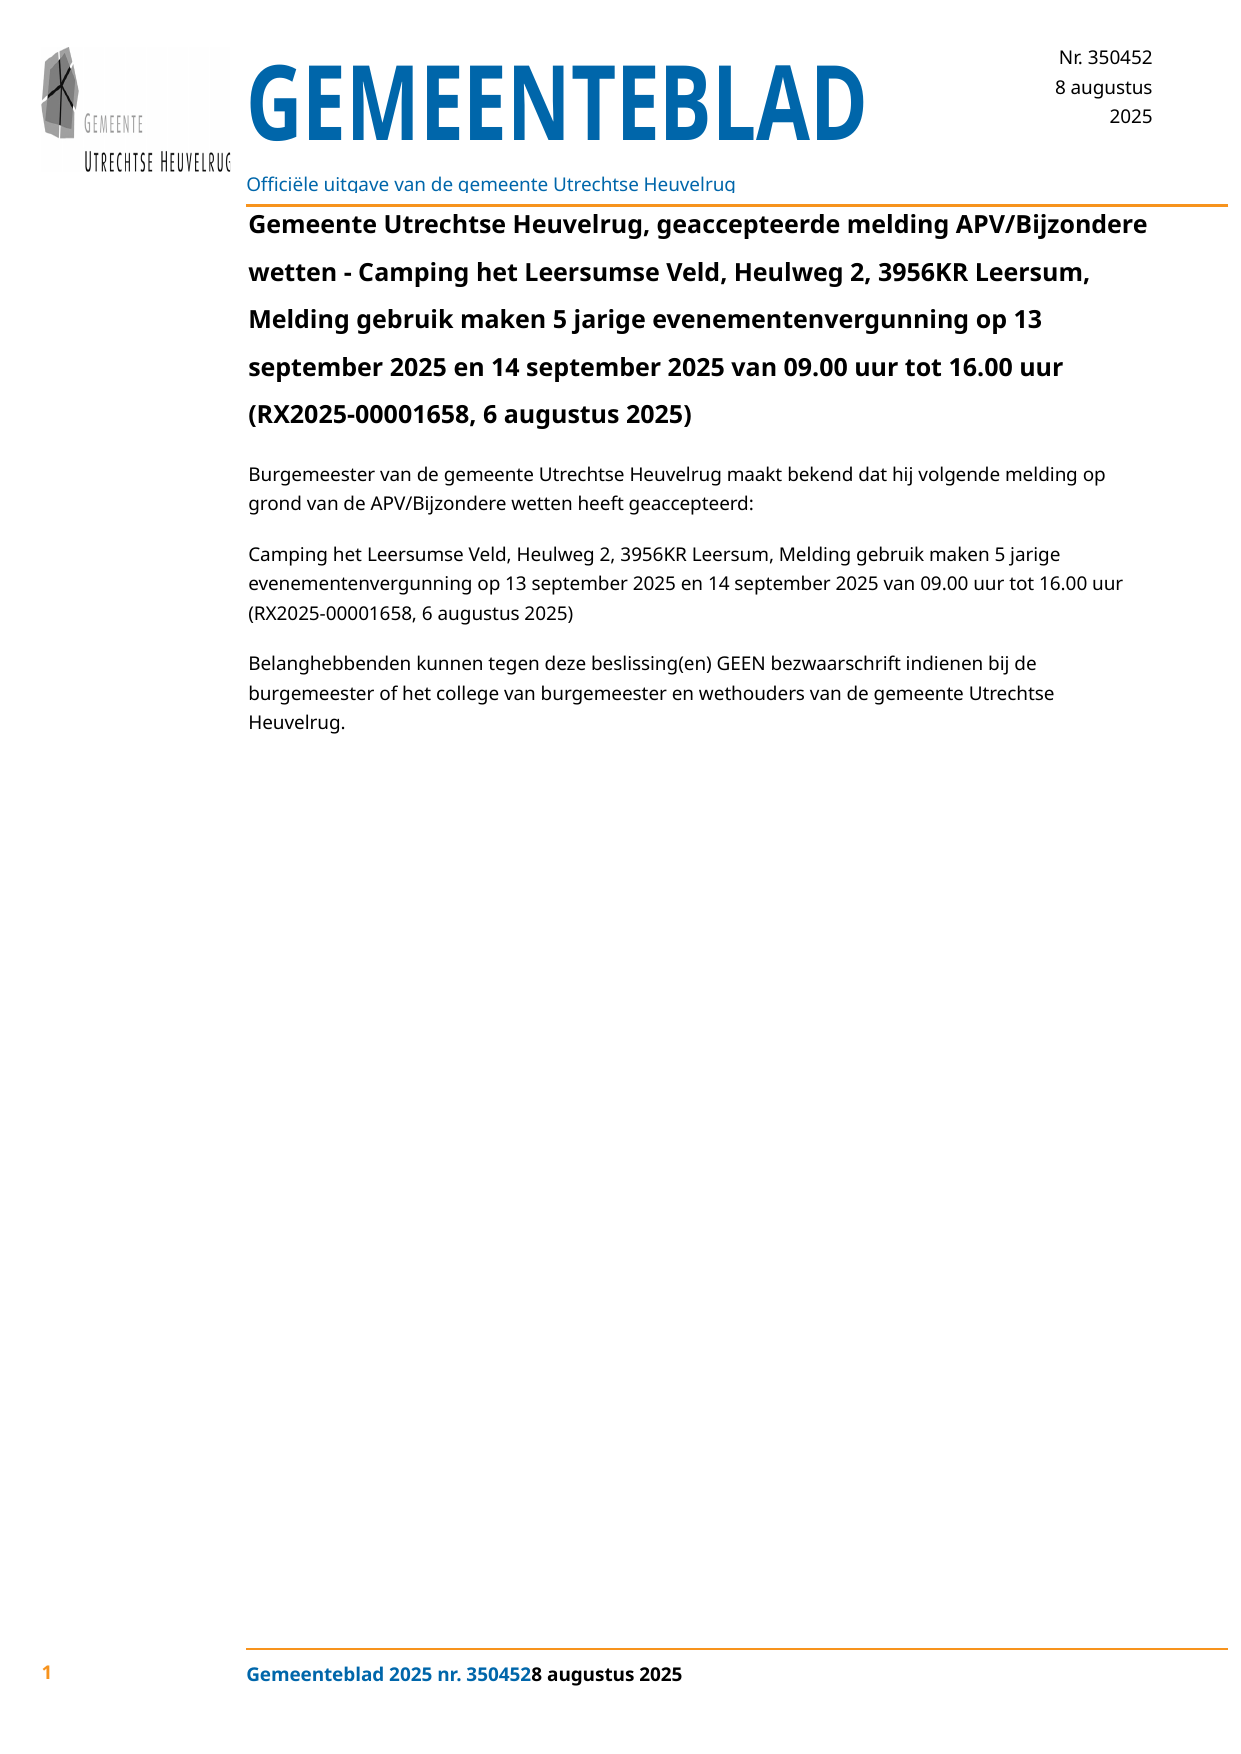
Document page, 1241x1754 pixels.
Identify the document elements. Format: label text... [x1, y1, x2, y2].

text Burgemeester van de gemeente Utrechtse Heuvelrug maakt bekend dat hij volgende melding op grond van de APV/Bijzondere wetten heeft geaccepteerd: [248, 461, 1152, 516]
text Camping het Leersumse Veld, Heulweg 2, 3956KR Leersum, Melding gebruik maken 5 jarige evenementenvergunning op 13 september 2025 en 14 september 2025 van 09.00 uur tot 16.00 uur (RX2025-00001658, 6 augustus 2025) [248, 541, 1152, 626]
text Gemeente Utrechtse Heuvelrug, geaccepteerde melding APV/Bijzondere wetten - Camping het Leersumse Veld, Heulweg 2, 3956KR Leersum, Melding gebruik maken 5 jarige evenementenvergunning op 13 september 2025 en 14 september 2025 van 09.00 uur tot 16.00 uur (RX2025-00001658, 6 augustus 2025) [248, 207, 1152, 431]
text Belanghebbenden kunnen tegen deze beslissing(en) GEEN bezwaarschrift indienen bij de burgemeester of het college van burgemeester en wethouders van de gemeente Utrechtse Heuvelrug. [248, 650, 1152, 735]
picture [41, 47, 231, 172]
